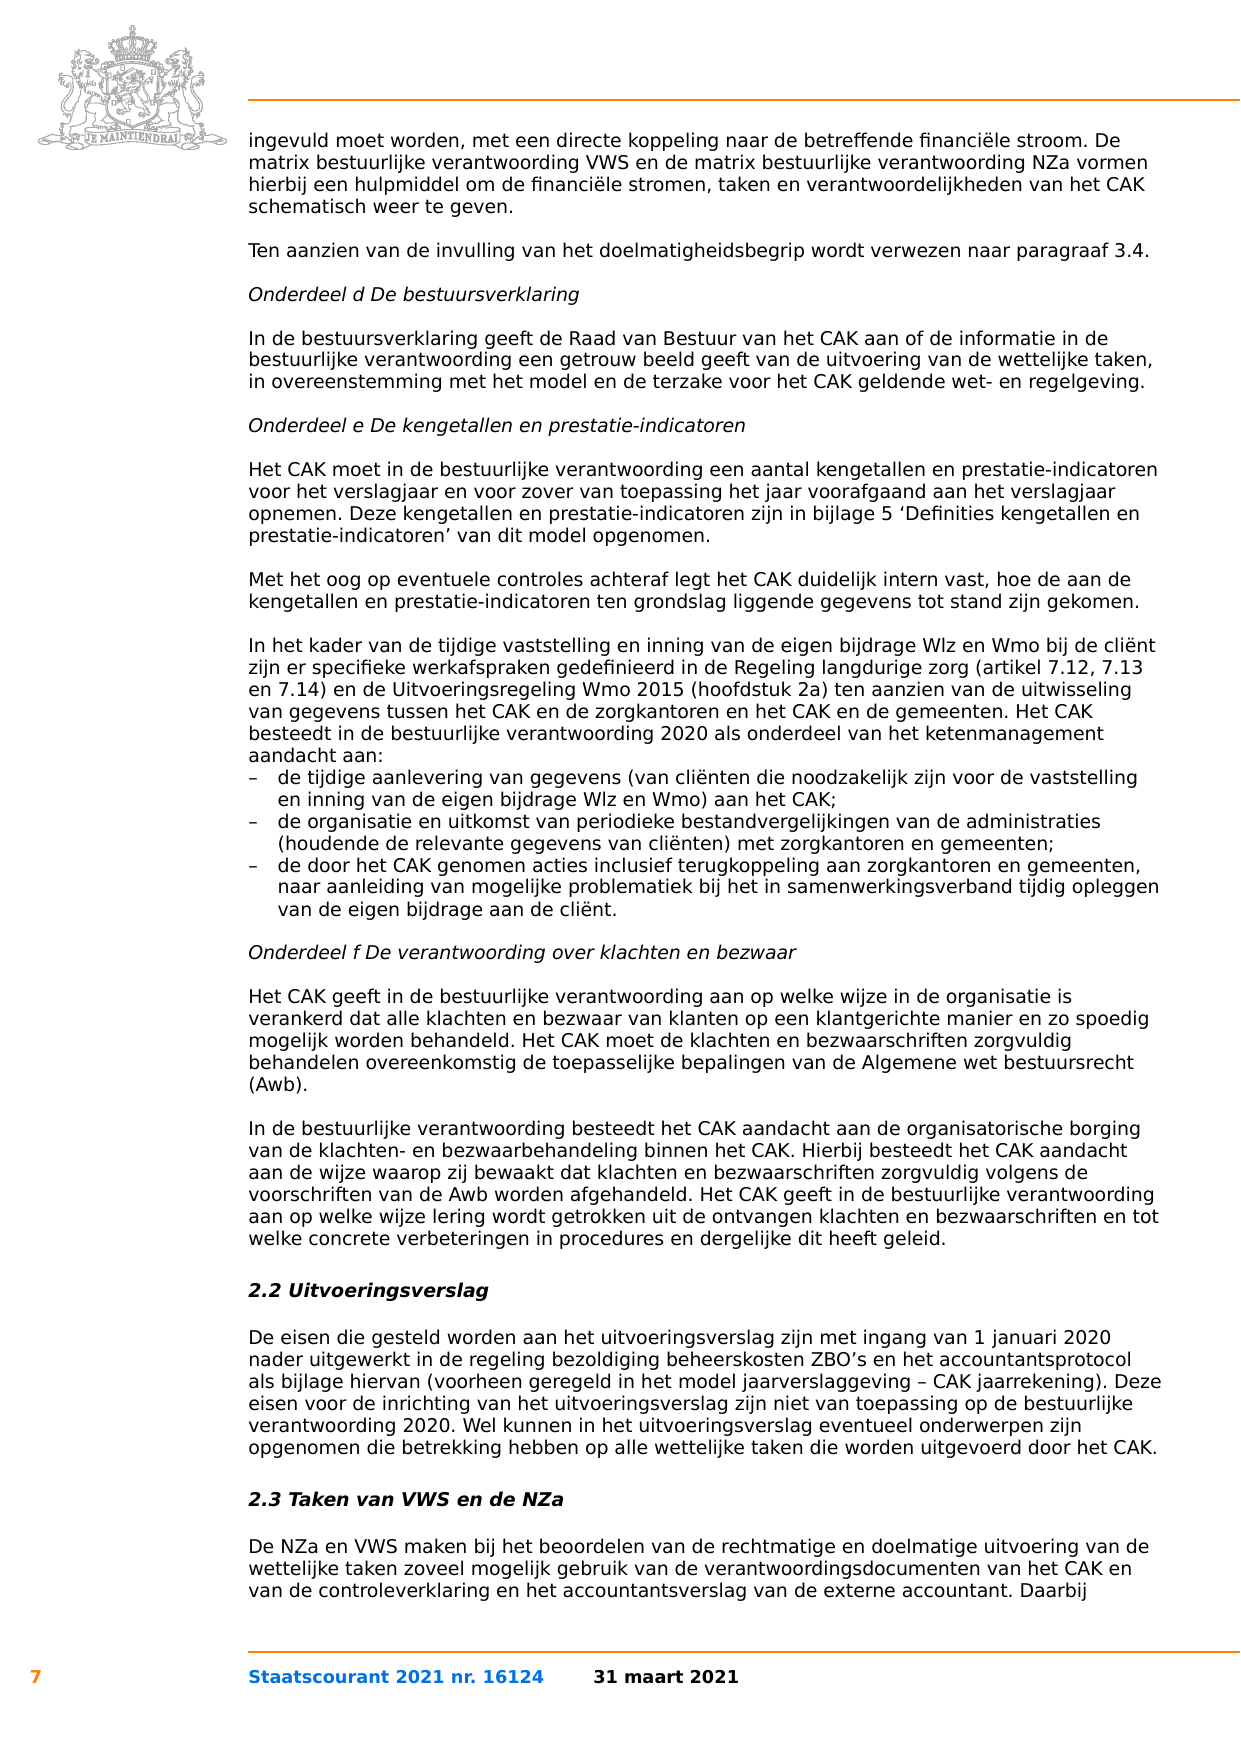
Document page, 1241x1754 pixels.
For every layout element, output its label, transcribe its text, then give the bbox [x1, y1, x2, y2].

text In het kader van de tijdige vaststelling en inning van de eigen bijdrage Wlz en Wmo bij de cliënt zijn er specifieke werkafspraken gedefinieerd in de Regeling langdurige zorg (artikel 7.12, 7.13 en 7.14) en de Uitvoeringsregeling Wmo 2015 (hoofdstuk 2a) ten aanzien van de uitwisseling van gegevens tussen het CAK en de zorgkantoren en het CAK en de gemeenten. Het CAK besteedt in de bestuurlijke verantwoording 2020 als onderdeel van het ketenmanagement aandacht aan: [248, 635, 1163, 767]
picture [38, 25, 227, 150]
subtitle Onderdeel f De verantwoording over klachten en bezwaar [248, 942, 1163, 964]
text Met het oog op eventuele controles achteraf legt het CAK duidelijk intern vast, hoe de aan de kengetallen en prestatie-indicatoren ten grondslag liggende gegevens tot stand zijn gekomen. [248, 569, 1163, 613]
text – de tijdige aanlevering van gegevens (van cliënten die noodzakelijk zijn voor de vaststelling en inning van de eigen bijdrage Wlz en Wmo) aan het CAK; [248, 767, 1163, 811]
text – de organisatie en uitkomst van periodieke bestandvergelijkingen van de administraties (houdende de relevante gegevens van cliënten) met zorgkantoren en gemeenten; [248, 811, 1163, 854]
text – de door het CAK genomen acties inclusief terugkoppeling aan zorgkantoren en gemeenten, naar aanleiding van mogelijke problematiek bij het in samenwerkingsverband tijdig opleggen van de eigen bijdrage aan de cliënt. [248, 854, 1163, 920]
text Het CAK geeft in de bestuurlijke verantwoording aan op welke wijze in de organisatie is verankerd dat alle klachten en bezwaar van klanten op een klantgerichte manier en zo spoedig mogelijk worden behandeld. Het CAK moet de klachten en bezwaarschriften zorgvuldig behandelen overeenkomstig de toepasselijke bepalingen van de Algemene wet bestuursrecht (Awb). [248, 986, 1163, 1096]
text In de bestuursverklaring geeft de Raad van Bestuur van het CAK aan of de informatie in de bestuurlijke verantwoording een getrouw beeld geeft van de uitvoering van de wettelijke taken, in overeenstemming met het model en de terzake voor het CAK geldende wet- en regelgeving. [248, 327, 1163, 393]
subtitle 2.3 Taken van VWS en de NZa [248, 1489, 1163, 1511]
text In de bestuurlijke verantwoording besteedt het CAK aandacht aan de organisatorische borging van de klachten- en bezwaarbehandeling binnen het CAK. Hierbij besteedt het CAK aandacht aan de wijze waarop zij bewaakt dat klachten en bezwaarschriften zorgvuldig volgens de voorschriften van de Awb worden afgehandeld. Het CAK geeft in de bestuurlijke verantwoording aan op welke wijze lering wordt getrokken uit de ontvangen klachten en bezwaarschriften en tot welke concrete verbeteringen in procedures en dergelijke dit heeft geleid. [248, 1118, 1163, 1250]
subtitle Onderdeel d De bestuursverklaring [248, 283, 1163, 306]
text Het CAK moet in de bestuurlijke verantwoording een aantal kengetallen en prestatie-indicatoren voor het verslagjaar en voor zover van toepassing het jaar voorafgaand aan het verslagjaar opnemen. Deze kengetallen en prestatie-indicatoren zijn in bijlage 5 ‘Definities kengetallen en prestatie-indicatoren’ van dit model opgenomen. [248, 459, 1163, 547]
text Ten aanzien van de invulling van het doelmatigheidsbegrip wordt verwezen naar paragraaf 3.4. [248, 240, 1163, 262]
subtitle 2.2 Uitvoeringsverslag [248, 1280, 1163, 1302]
text De NZa en VWS maken bij het beoordelen van de rechtmatige en doelmatige uitvoering van de wettelijke taken zoveel mogelijk gebruik van de verantwoordingsdocumenten van het CAK en van de controleverklaring en het accountantsverslag van de externe accountant. Daarbij [248, 1536, 1163, 1602]
text De eisen die gesteld worden aan het uitvoeringsverslag zijn met ingang van 1 januari 2020 nader uitgewerkt in de regeling bezoldiging beheerskosten ZBO’s en het accountantsprotocol als bijlage hiervan (voorheen geregeld in het model jaarverslaggeving – CAK jaarrekening). Deze eisen voor de inrichting van het uitvoeringsverslag zijn niet van toepassing op de bestuurlijke verantwoording 2020. Wel kunnen in het uitvoeringsverslag eventueel onderwerpen zijn opgenomen die betrekking hebben op alle wettelijke taken die worden uitgevoerd door het CAK. [248, 1327, 1163, 1459]
text ingevuld moet worden, met een directe koppeling naar de betreffende financiële stroom. De matrix bestuurlijke verantwoording VWS en de matrix bestuurlijke verantwoording NZa vormen hierbij een hulpmiddel om de financiële stromen, taken en verantwoordelijkheden van het CAK schematisch weer te geven. [248, 130, 1163, 218]
subtitle Onderdeel e De kengetallen en prestatie-indicatoren [248, 415, 1163, 437]
